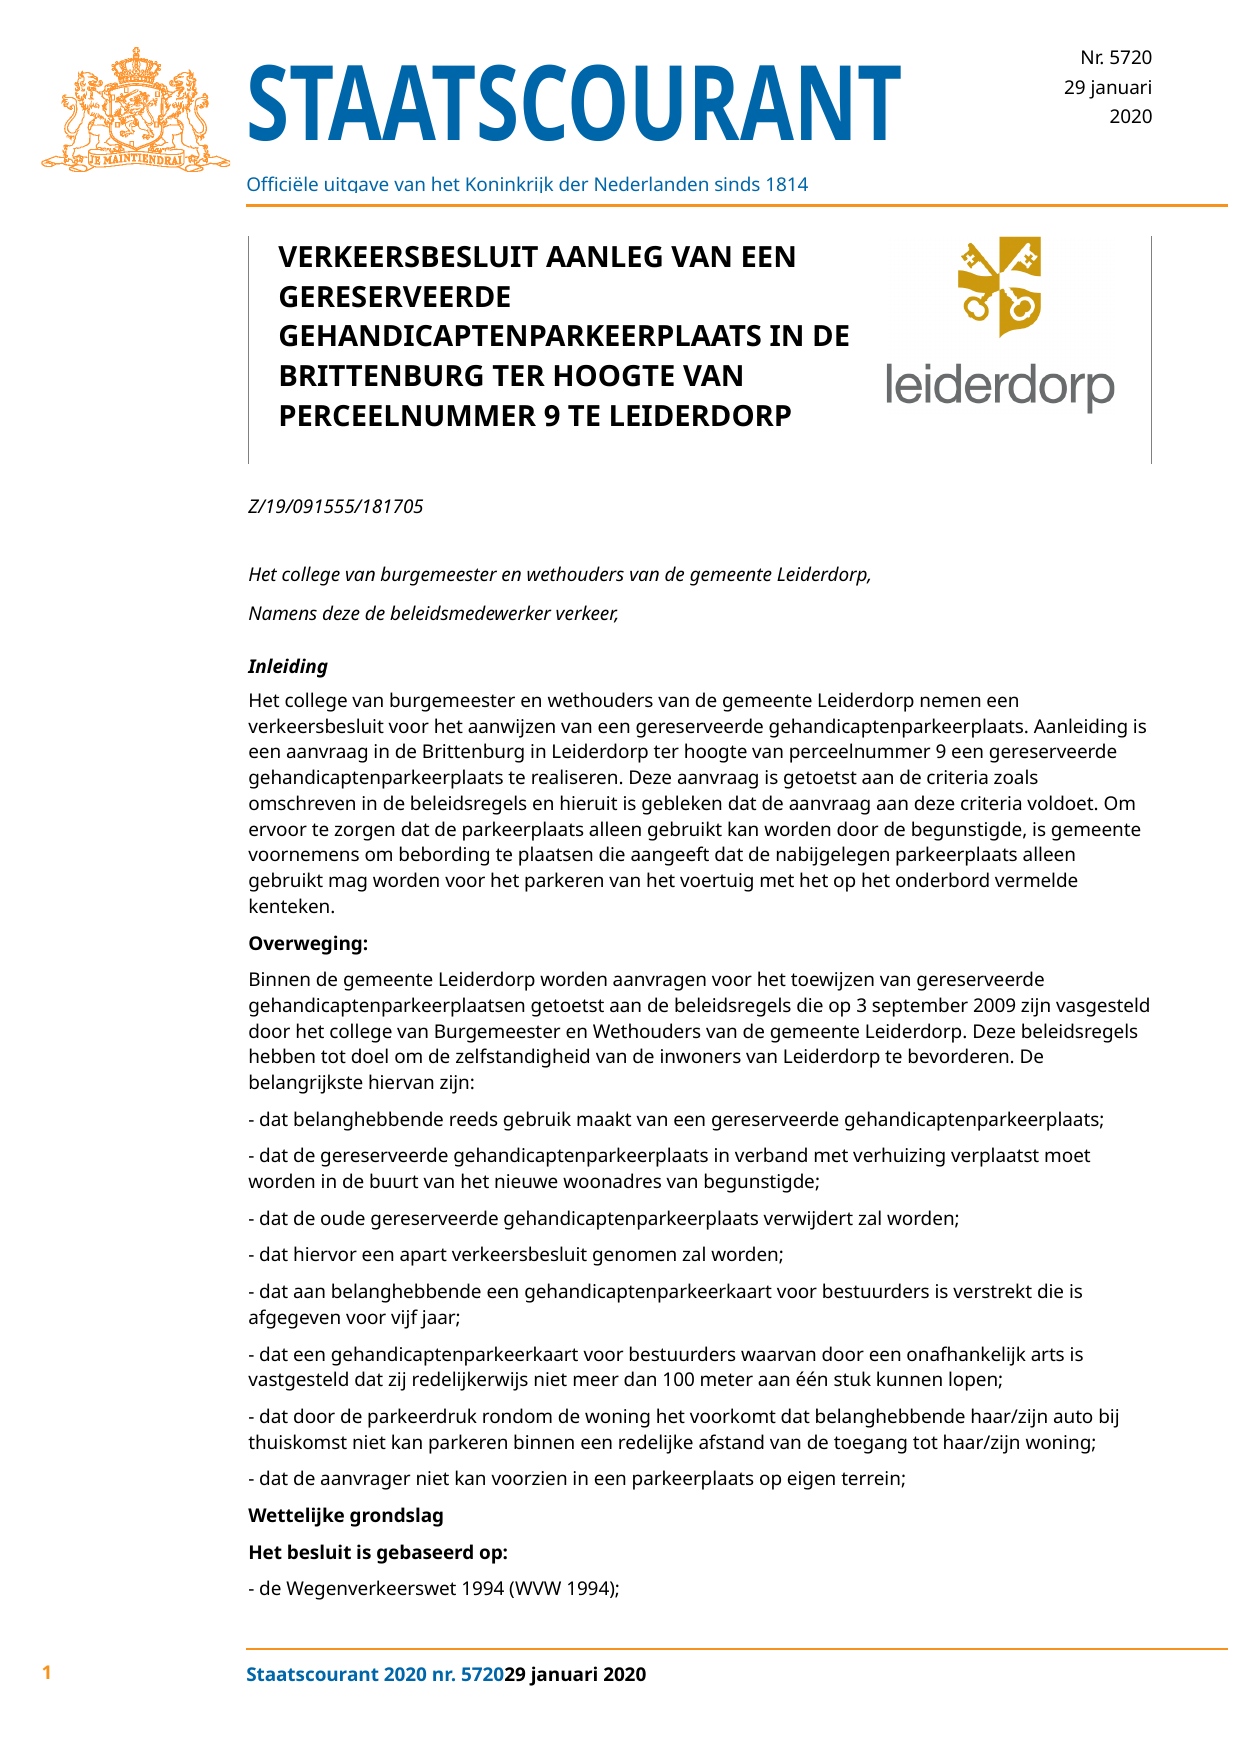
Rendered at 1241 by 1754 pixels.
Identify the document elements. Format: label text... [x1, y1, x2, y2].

text - dat een gehandicaptenparkeerkaart voor bestuurders waarvan door een onafhankelijk arts is vastgesteld dat zij redelijkerwijs niet meer dan 100 meter aan één stuk kunnen lopen; [248, 1341, 1152, 1392]
text Binnen de gemeente Leiderdorp worden aanvragen voor het toewijzen van gereserveerde gehandicaptenparkeerplaatsen getoetst aan de beleidsregels die op 3 september 2009 zijn vasgesteld door het college van Burgemeester en Wethouders van de gemeente Leiderdorp. Deze beleidsregels hebben tot doel om de zelfstandigheid van de inwoners van Leiderdorp te bevorderen. De belangrijkste hiervan zijn: [248, 966, 1152, 1095]
text - dat de aanvrager niet kan voorzien in een parkeerplaats op eigen terrein; [248, 1466, 1152, 1491]
text Het college van burgemeester en wethouders van de gemeente Leiderdorp nemen een verkeersbesluit voor het aanwijzen van een gereserveerde gehandicaptenparkeerplaats. Aanleiding is een aanvraag in de Brittenburg in Leiderdorp ter hoogte van perceelnummer 9 een gereserveerde gehandicaptenparkeerplaats te realiseren. Deze aanvraag is getoetst aan de criteria zoals omschreven in de beleidsregels en hieruit is gebleken dat de aanvraag aan deze criteria voldoet. Om ervoor te zorgen dat de parkeerplaats alleen gebruikt kan worden door de begunstigde, is gemeente voornemens om bebording te plaatsen die aangeeft dat de nabijgelegen parkeerplaats alleen gebruikt mag worden voor het parkeren van het voertuig met het op het onderbord vermelde kenteken. [248, 687, 1152, 919]
table_header [850, 236, 886, 413]
text - dat hiervor een apart verkeersbesluit genomen zal worden; [248, 1242, 1152, 1267]
table_header [1115, 236, 1151, 413]
picture [41, 47, 231, 172]
text - dat belanghebbende reeds gebruik maakt van een gereserveerde gehandicaptenparkeerplaats; [248, 1106, 1152, 1132]
text - dat de oude gereserveerde gehandicaptenparkeerplaats verwijdert zal worden; [248, 1205, 1152, 1231]
text Overweging: [248, 930, 1152, 955]
text Wettelijke grondslag [248, 1502, 1152, 1528]
text Het besluit is gebaseerd op: [248, 1539, 1152, 1564]
text Inleiding [248, 653, 1152, 679]
table_header [850, 414, 1151, 464]
text - de Wegenverkeerswet 1994 (WVW 1994); [248, 1576, 1152, 1601]
table_header VERKEERSBESLUIT AANLEG VAN EEN GERESERVEERDE GEHANDICAPTENPARKEERPLAATS IN DE BRITTENBURG TER HOOGTE VAN PERCEELNUMMER 9 TE LEIDERDORP [249, 236, 850, 464]
text - dat aan belanghebbende een gehandicaptenparkeerkaart voor bestuurders is verstrekt die is afgegeven voor vijf jaar; [248, 1278, 1152, 1330]
text Het college van burgemeester en wethouders van de gemeente Leiderdorp, [248, 561, 1152, 587]
text - dat door de parkeerdruk rondom de woning het voorkomt dat belanghebbende haar/zijn auto bij thuiskomst niet kan parkeren binnen een redelijke afstand van de toegang tot haar/zijn woning; [248, 1403, 1152, 1454]
text - dat de gereserveerde gehandicaptenparkeerplaats in verband met verhuizing verplaatst moet worden in de buurt van het nieuwe woonadres van begunstigde; [248, 1143, 1152, 1194]
text Z/19/091555/181705 [248, 493, 1152, 519]
text Namens deze de beleidsmedewerker verkeer, [248, 600, 1152, 626]
picture [886, 236, 1115, 414]
